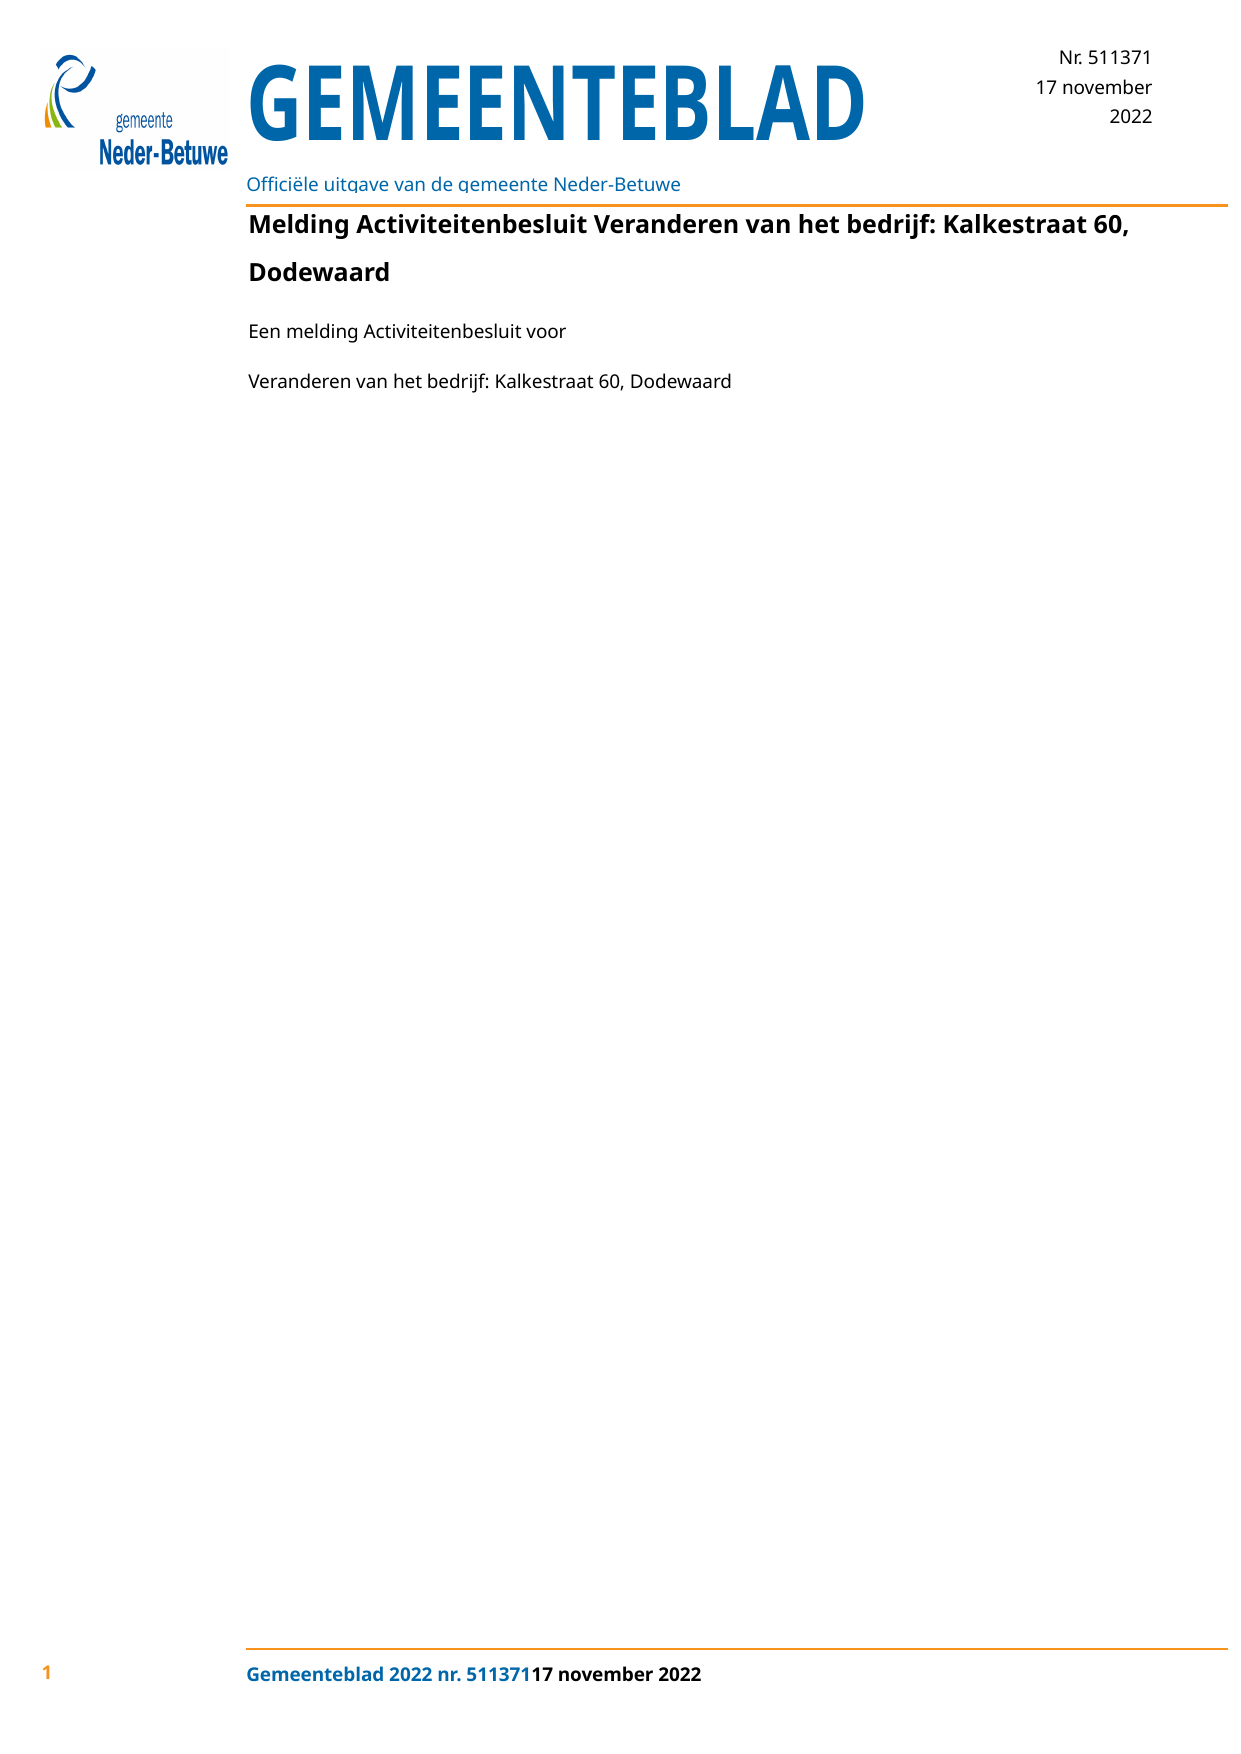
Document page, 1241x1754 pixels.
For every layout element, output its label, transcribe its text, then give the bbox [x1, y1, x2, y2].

text Melding Activiteitenbesluit Veranderen van het bedrijf: Kalkestraat 60, Dodewaard [248, 207, 1152, 288]
text Een melding Activiteitenbesluit voor [248, 318, 1152, 344]
text Veranderen van het bedrijf: Kalkestraat 60, Dodewaard [248, 368, 1152, 394]
picture [41, 47, 231, 172]
